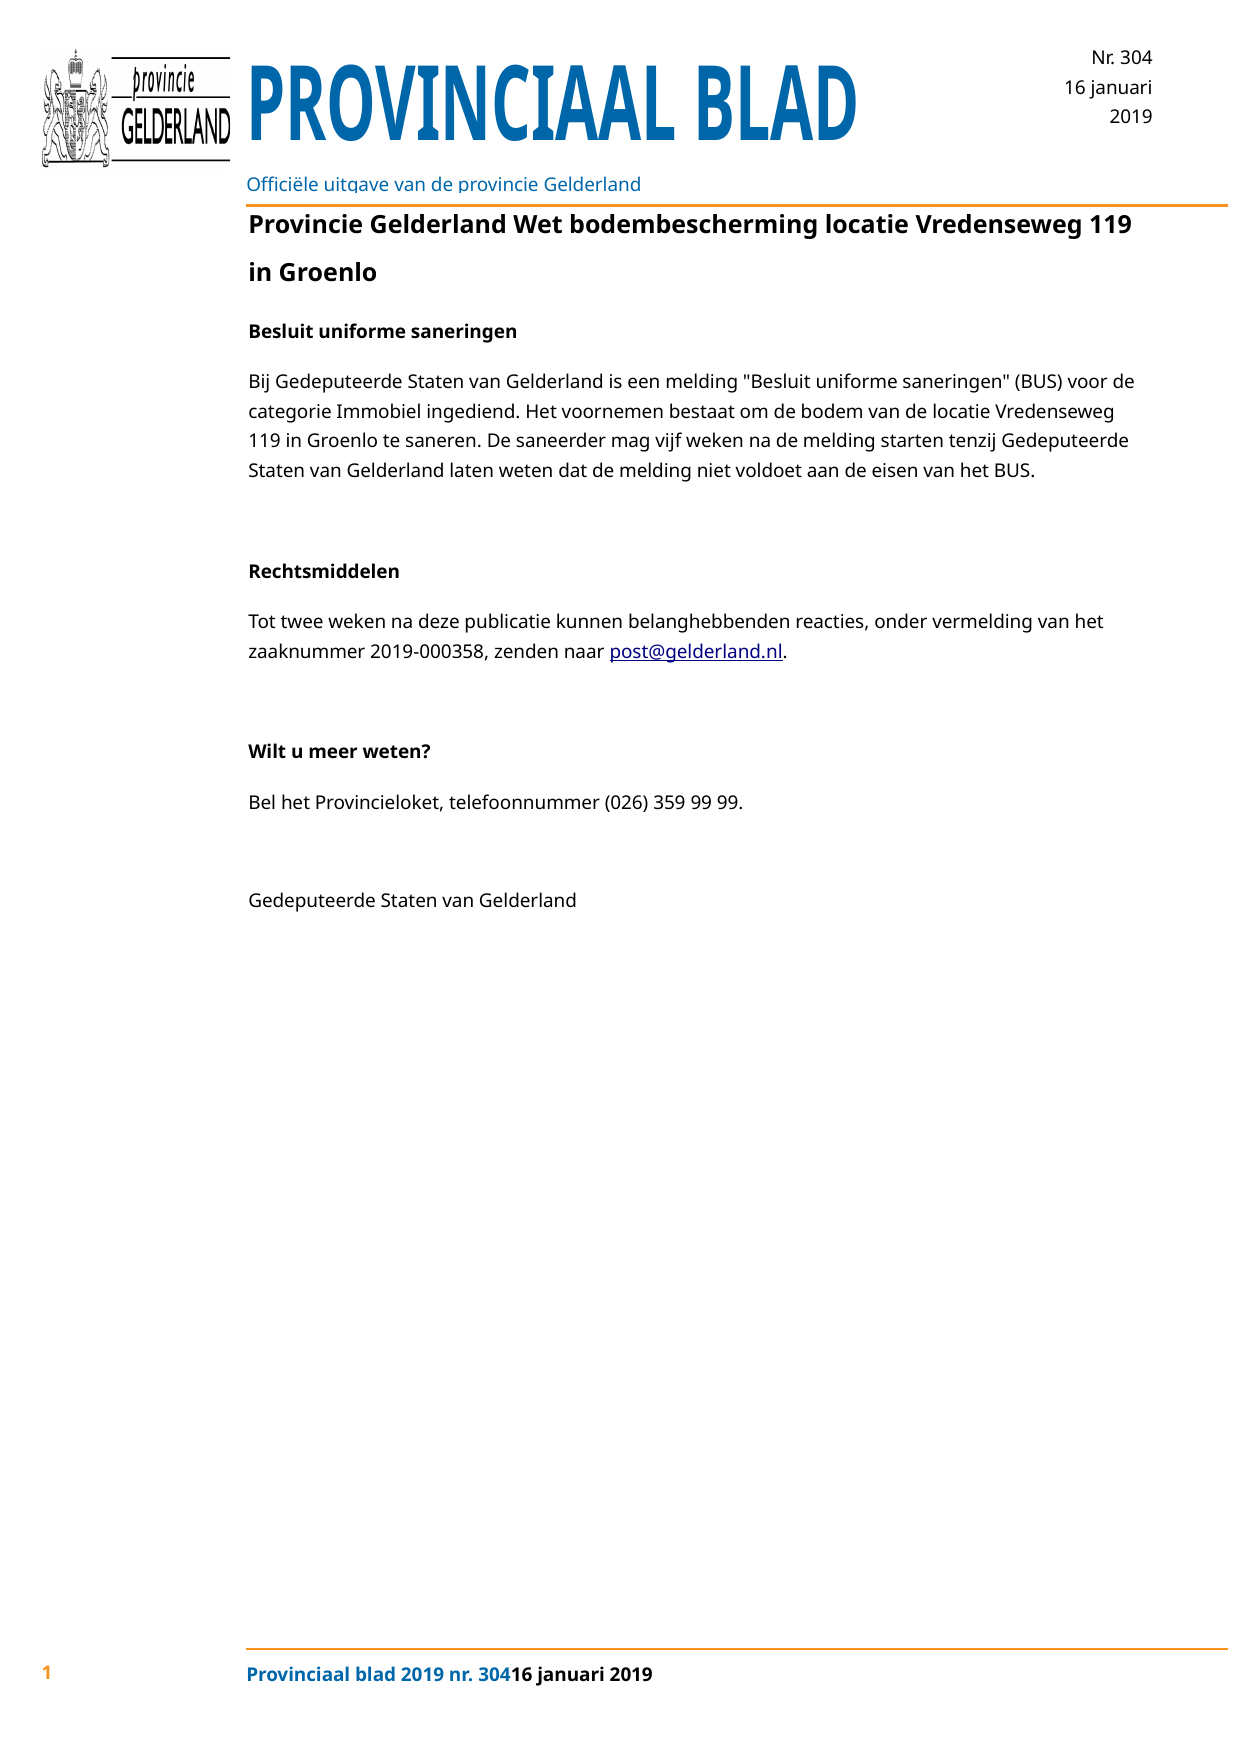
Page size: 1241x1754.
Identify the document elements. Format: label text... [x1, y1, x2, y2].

picture [41, 47, 231, 172]
text Besluit uniforme saneringen [248, 318, 1152, 344]
text Provincie Gelderland Wet bodembescherming locatie Vredenseweg 119 in Groenlo [248, 207, 1152, 288]
text Rechtsmiddelen [248, 558, 1152, 584]
text Tot twee weken na deze publicatie kunnen belanghebbenden reacties, onder vermelding van het zaaknummer 2019-000358, zenden naar post@gelderland.nl. [248, 608, 1152, 664]
text Gedeputeerde Staten van Gelderland [248, 887, 1152, 913]
text Bij Gedeputeerde Staten van Gelderland is een melding "Besluit uniforme saneringen" (BUS) voor de categorie Immobiel ingediend. Het voornemen bestaat om de bodem van de locatie Vredenseweg 119 in Groenlo te saneren. De saneerder mag vijf weken na de melding starten tenzij Gedeputeerde Staten van Gelderland laten weten dat de melding niet voldoet aan de eisen van het BUS. [248, 368, 1152, 483]
text Bel het Provincieloket, telefoonnummer (026) 359 99 99. [248, 789, 1152, 815]
text Wilt u meer weten? [248, 739, 1152, 764]
